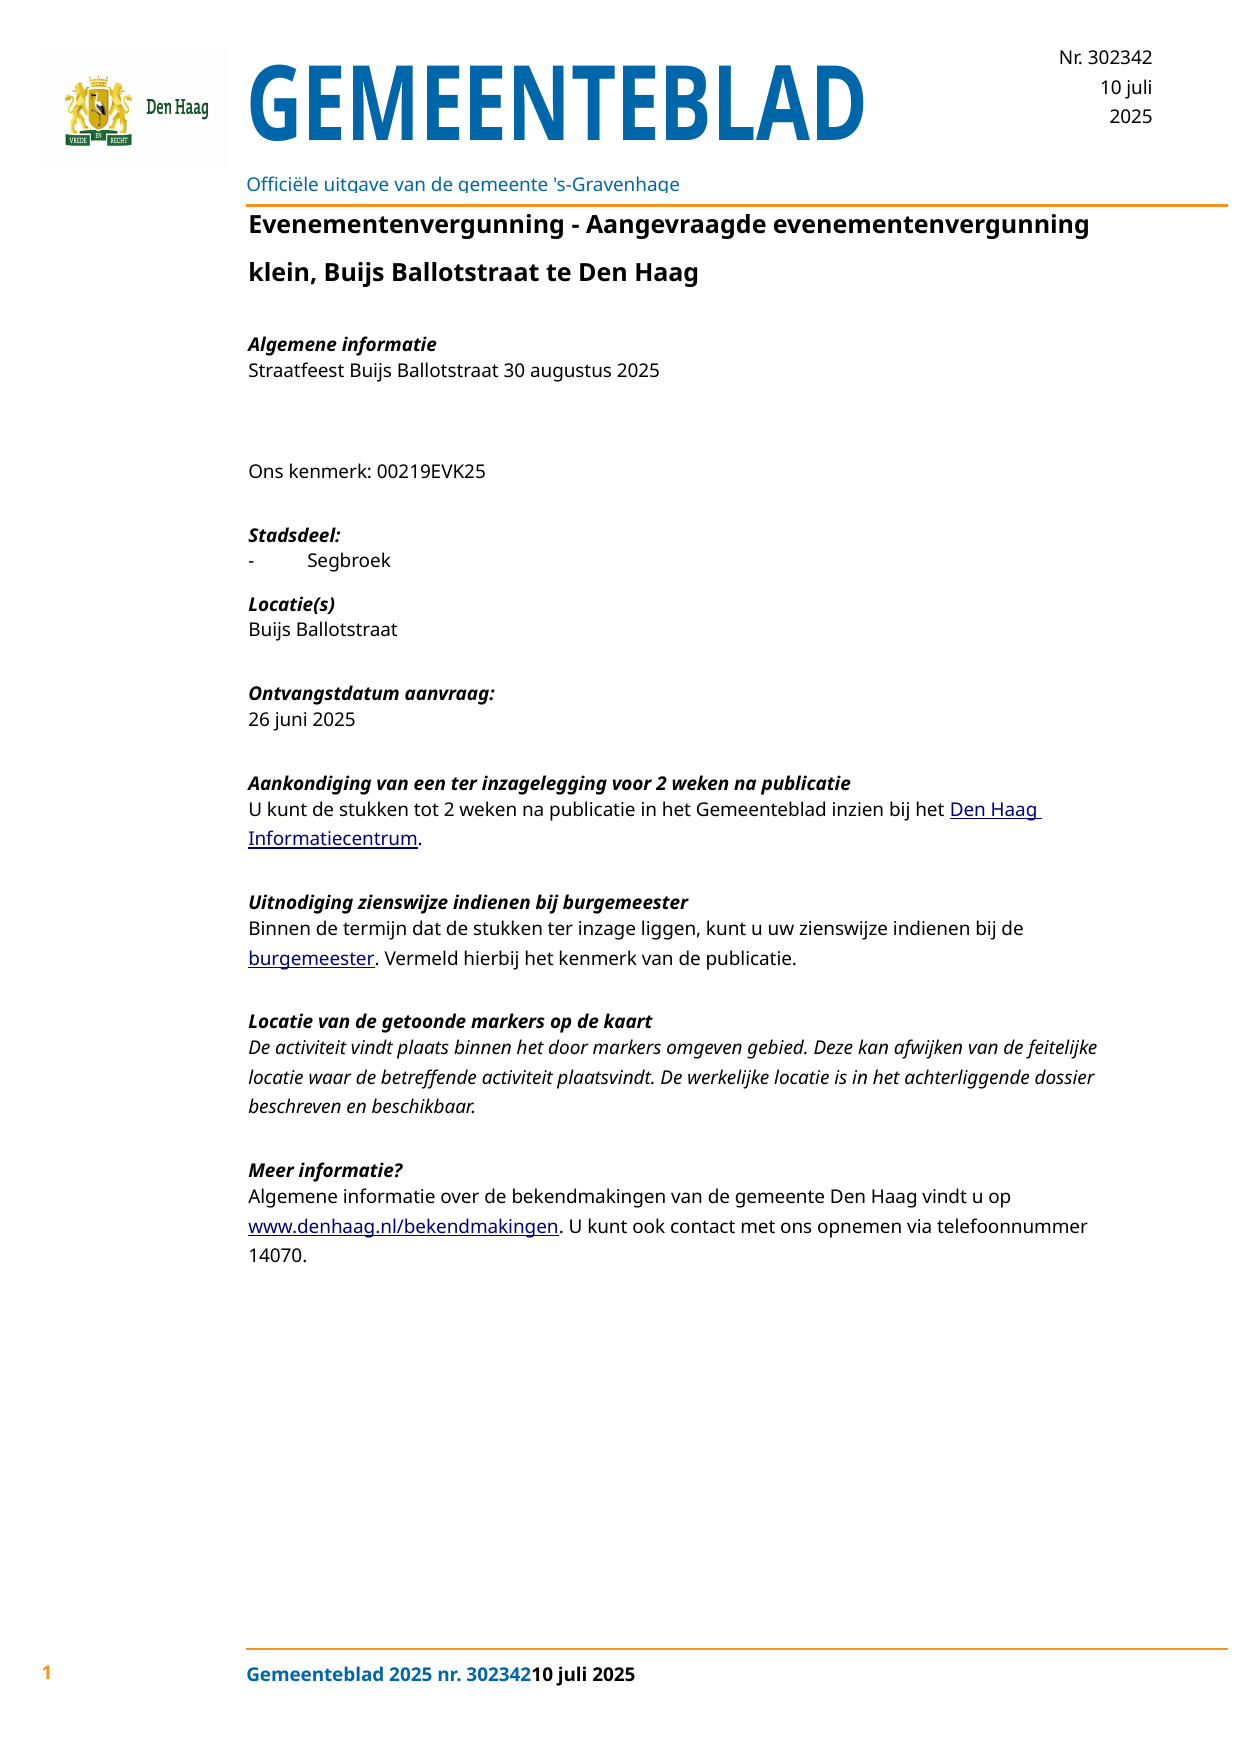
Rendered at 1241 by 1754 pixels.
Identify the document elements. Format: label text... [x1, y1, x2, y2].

text Buijs Ballotstraat [248, 617, 1152, 642]
text Evenementenvergunning - Aangevraagde evenementenvergunning klein, Buijs Ballotstraat te Den Haag [248, 207, 1152, 288]
text Meer informatie? [248, 1158, 1152, 1183]
text Uitnodiging zienswijze indienen bij burgemeester [248, 889, 1152, 915]
text 26 juni 2025 [248, 706, 1152, 732]
text U kunt de stukken tot 2 weken na publicatie in het Gemeenteblad inzien bij het Den Haag Informatiecentrum. [248, 796, 1152, 851]
text Aankondiging van een ter inzagelegging voor 2 weken na publicatie [248, 770, 1152, 796]
text Binnen de termijn dat de stukken ter inzage liggen, kunt u uw zienswijze indienen bij de burgemeester. Vermeld hierbij het kenmerk van de publicatie. [248, 915, 1152, 971]
text Locatie(s) [248, 591, 1152, 617]
text Ons kenmerk: 00219EVK25 [248, 458, 1152, 484]
text Locatie van de getoonde markers op de kaart [248, 1009, 1152, 1034]
text Ontvangstdatum aanvraag: [248, 681, 1152, 706]
picture [41, 47, 231, 172]
text Algemene informatie over de bekendmakingen van de gemeente Den Haag vindt u op www.denhaag.nl/bekendmakingen. U kunt ook contact met ons opnemen via telefoonnummer 14070. [248, 1183, 1152, 1268]
list Segbroek [248, 548, 1152, 573]
text Straatfeest Buijs Ballotstraat 30 augustus 2025 [248, 357, 1152, 383]
text Algemene informatie [248, 331, 1152, 357]
text Stadsdeel: [248, 522, 1152, 548]
text De activiteit vindt plaats binnen het door markers omgeven gebied. Deze kan afwijken van de feitelijke locatie waar de betreffende activiteit plaatsvindt. De werkelijke locatie is in het achterliggende dossier beschreven en beschikbaar. [248, 1034, 1152, 1119]
